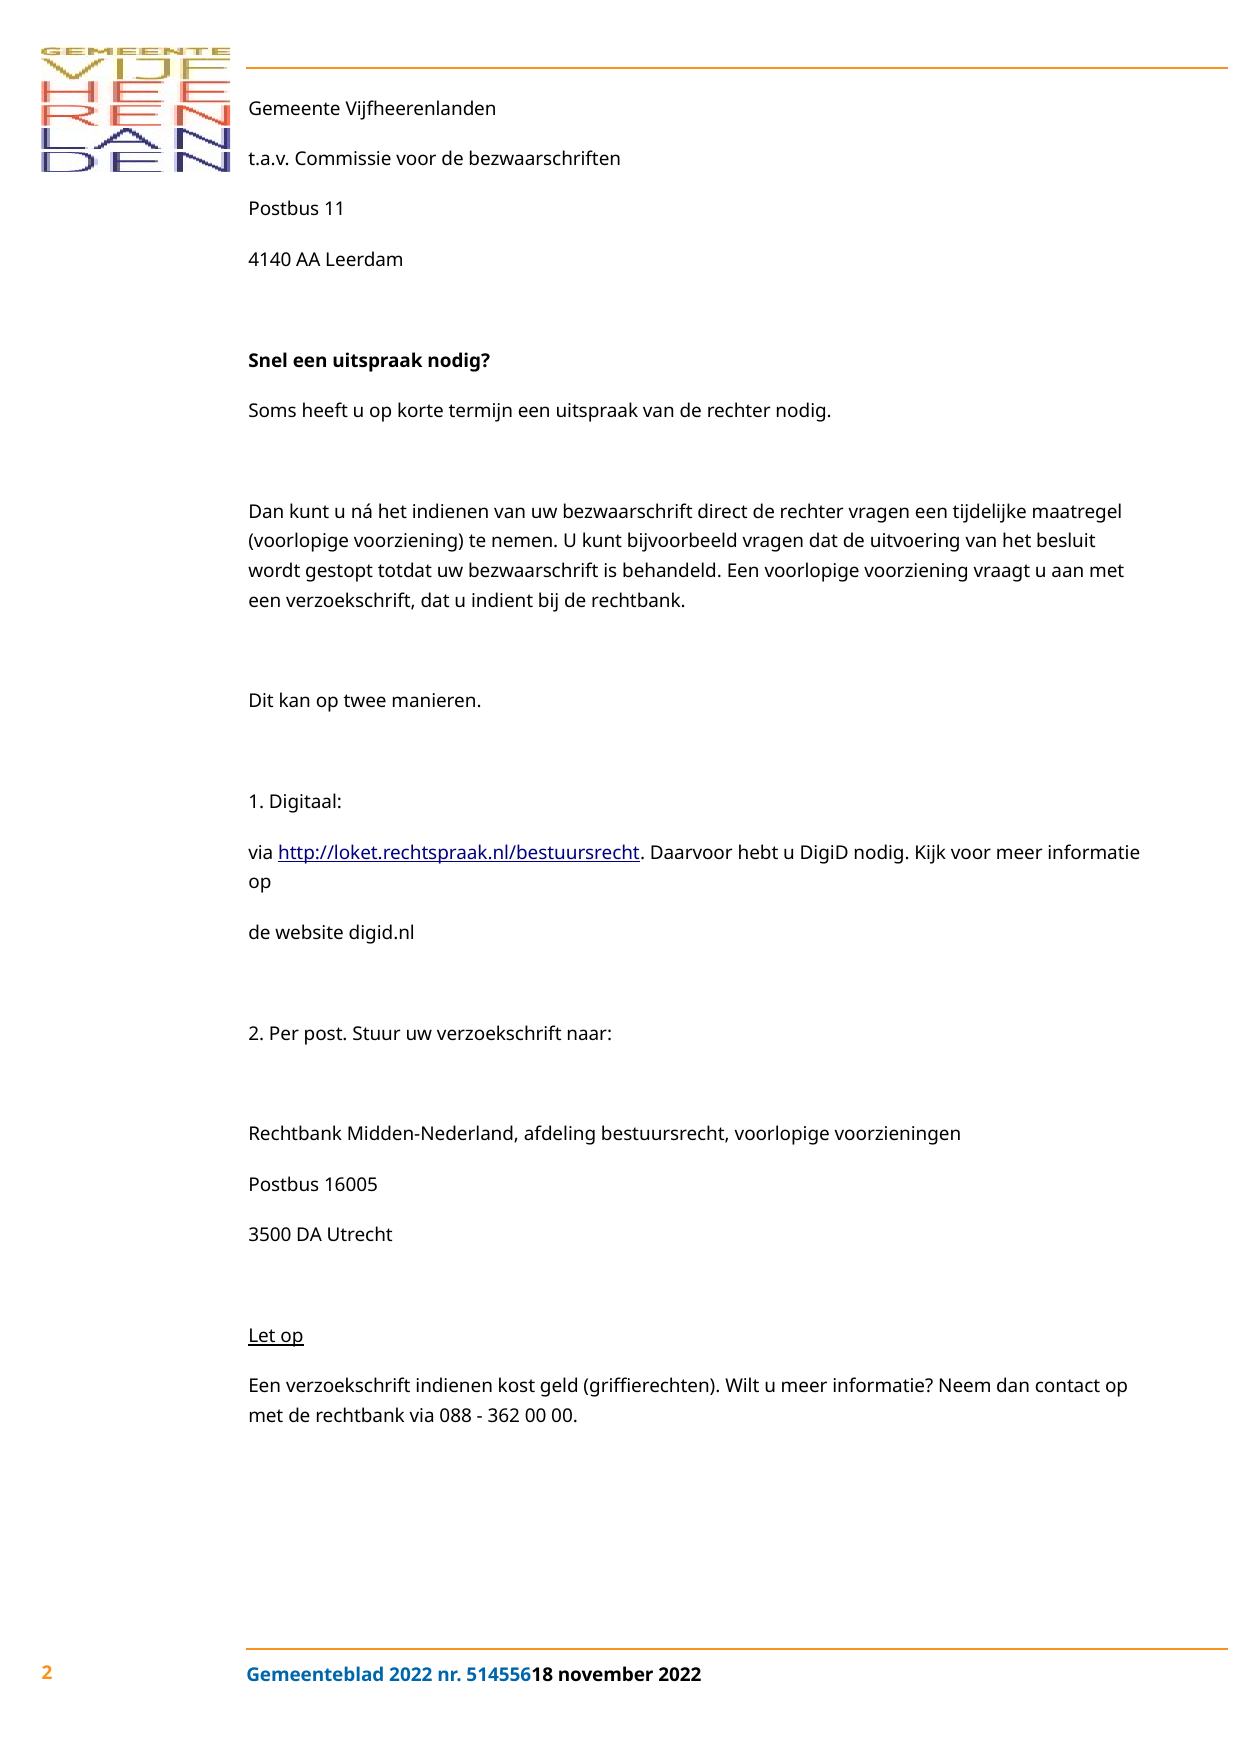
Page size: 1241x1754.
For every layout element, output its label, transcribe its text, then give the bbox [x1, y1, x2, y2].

text Snel een uitspraak nodig? [248, 347, 1152, 373]
text 3500 DA Utrecht [248, 1221, 1152, 1247]
text Soms heeft u op korte termijn een uitspraak van de rechter nodig. [248, 397, 1152, 423]
text Rechtbank Midden-Nederland, afdeling bestuursrecht, voorlopige voorzieningen [248, 1121, 1152, 1146]
text 4140 AA Leerdam [248, 246, 1152, 272]
text t.a.v. Commissie voor de bezwaarschriften [248, 145, 1152, 171]
text Gemeente Vijfheerenlanden [248, 95, 1152, 121]
text Let op [248, 1322, 1152, 1348]
text Dit kan op twee manieren. [248, 688, 1152, 713]
picture [41, 47, 231, 172]
text Een verzoekschrift indienen kost geld (griffierechten). Wilt u meer informatie? Neem dan contact op met de rechtbank via 088 - 362 00 00. [248, 1373, 1152, 1428]
text Postbus 11 [248, 196, 1152, 221]
text Dan kunt u ná het indienen van uw bezwaarschrift direct de rechter vragen een tijdelijke maatregel (voorlopige voorziening) te nemen. U kunt bijvoorbeeld vragen dat de uitvoering van het besluit wordt gestopt totdat uw bezwaarschrift is behandeld. Een voorlopige voorziening vraagt u aan met een verzoekschrift, dat u indient bij de rechtbank. [248, 498, 1152, 613]
text via http://loket.rechtspraak.nl/bestuursrecht. Daarvoor hebt u DigiD nodig. Kijk voor meer informatie op [248, 839, 1152, 894]
text 2. Per post. Stuur uw verzoekschrift naar: [248, 1020, 1152, 1046]
text de website digid.nl [248, 919, 1152, 945]
text 1. Digitaal: [248, 788, 1152, 814]
text Postbus 16005 [248, 1171, 1152, 1197]
